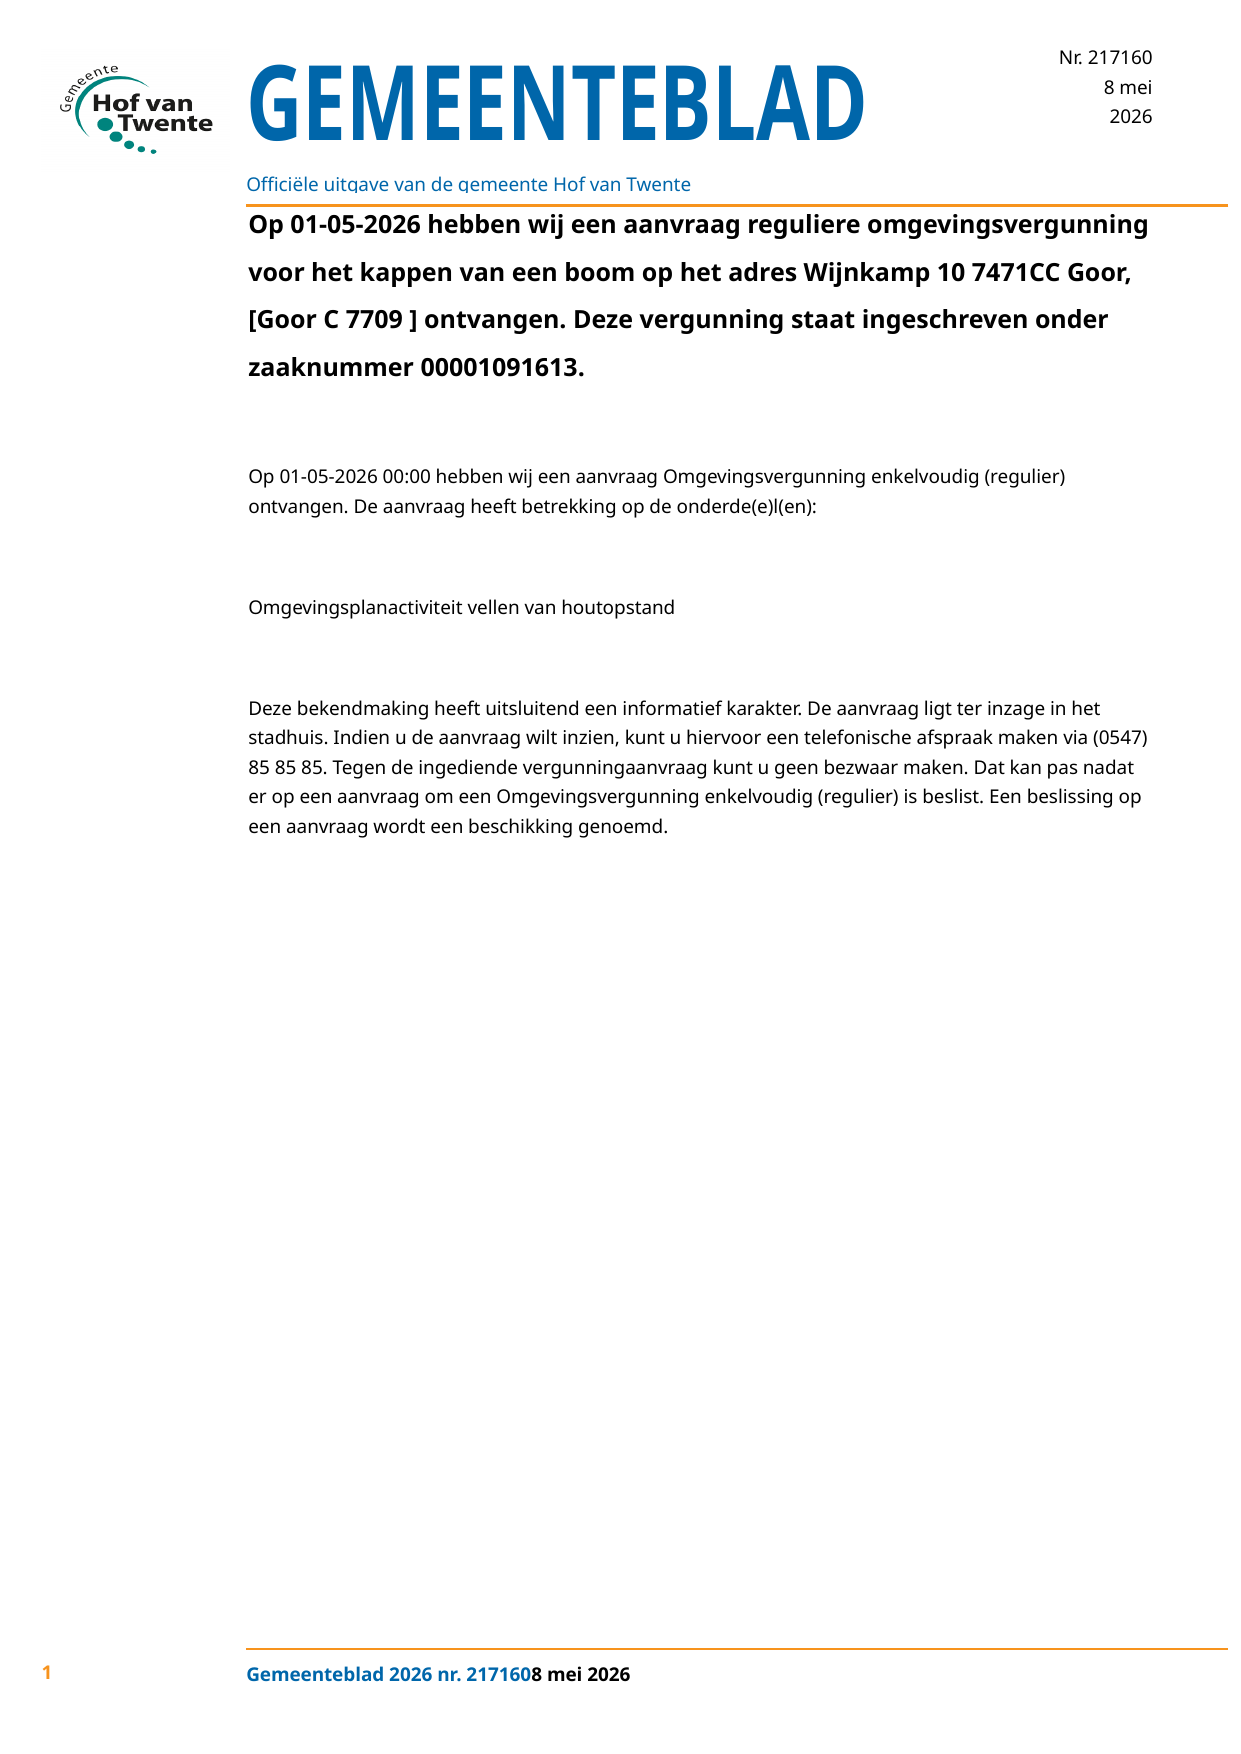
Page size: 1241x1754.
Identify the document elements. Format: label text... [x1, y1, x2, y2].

text Deze bekendmaking heeft uitsluitend een informatief karakter. De aanvraag ligt ter inzage in het stadhuis. Indien u de aanvraag wilt inzien, kunt u hiervoor een telefonische afspraak maken via (0547) 85 85 85. Tegen de ingediende vergunningaanvraag kunt u geen bezwaar maken. Dat kan pas nadat er op een aanvraag om een Omgevingsvergunning enkelvoudig (regulier) is beslist. Een beslissing op een aanvraag wordt een beschikking genoemd. [248, 695, 1152, 839]
text Op 01-05-2026 00:00 hebben wij een aanvraag Omgevingsvergunning enkelvoudig (regulier) ontvangen. De aanvraag heeft betrekking op de onderde(e)l(en): [248, 463, 1152, 519]
picture [41, 47, 231, 172]
text Omgevingsplanactiviteit vellen van houtopstand [248, 594, 1152, 620]
text Op 01-05-2026 hebben wij een aanvraag reguliere omgevingsvergunning voor het kappen van een boom op het adres Wijnkamp 10 7471CC Goor, [Goor C 7709 ] ontvangen. Deze vergunning staat ingeschreven onder zaaknummer 00001091613. [248, 207, 1152, 384]
